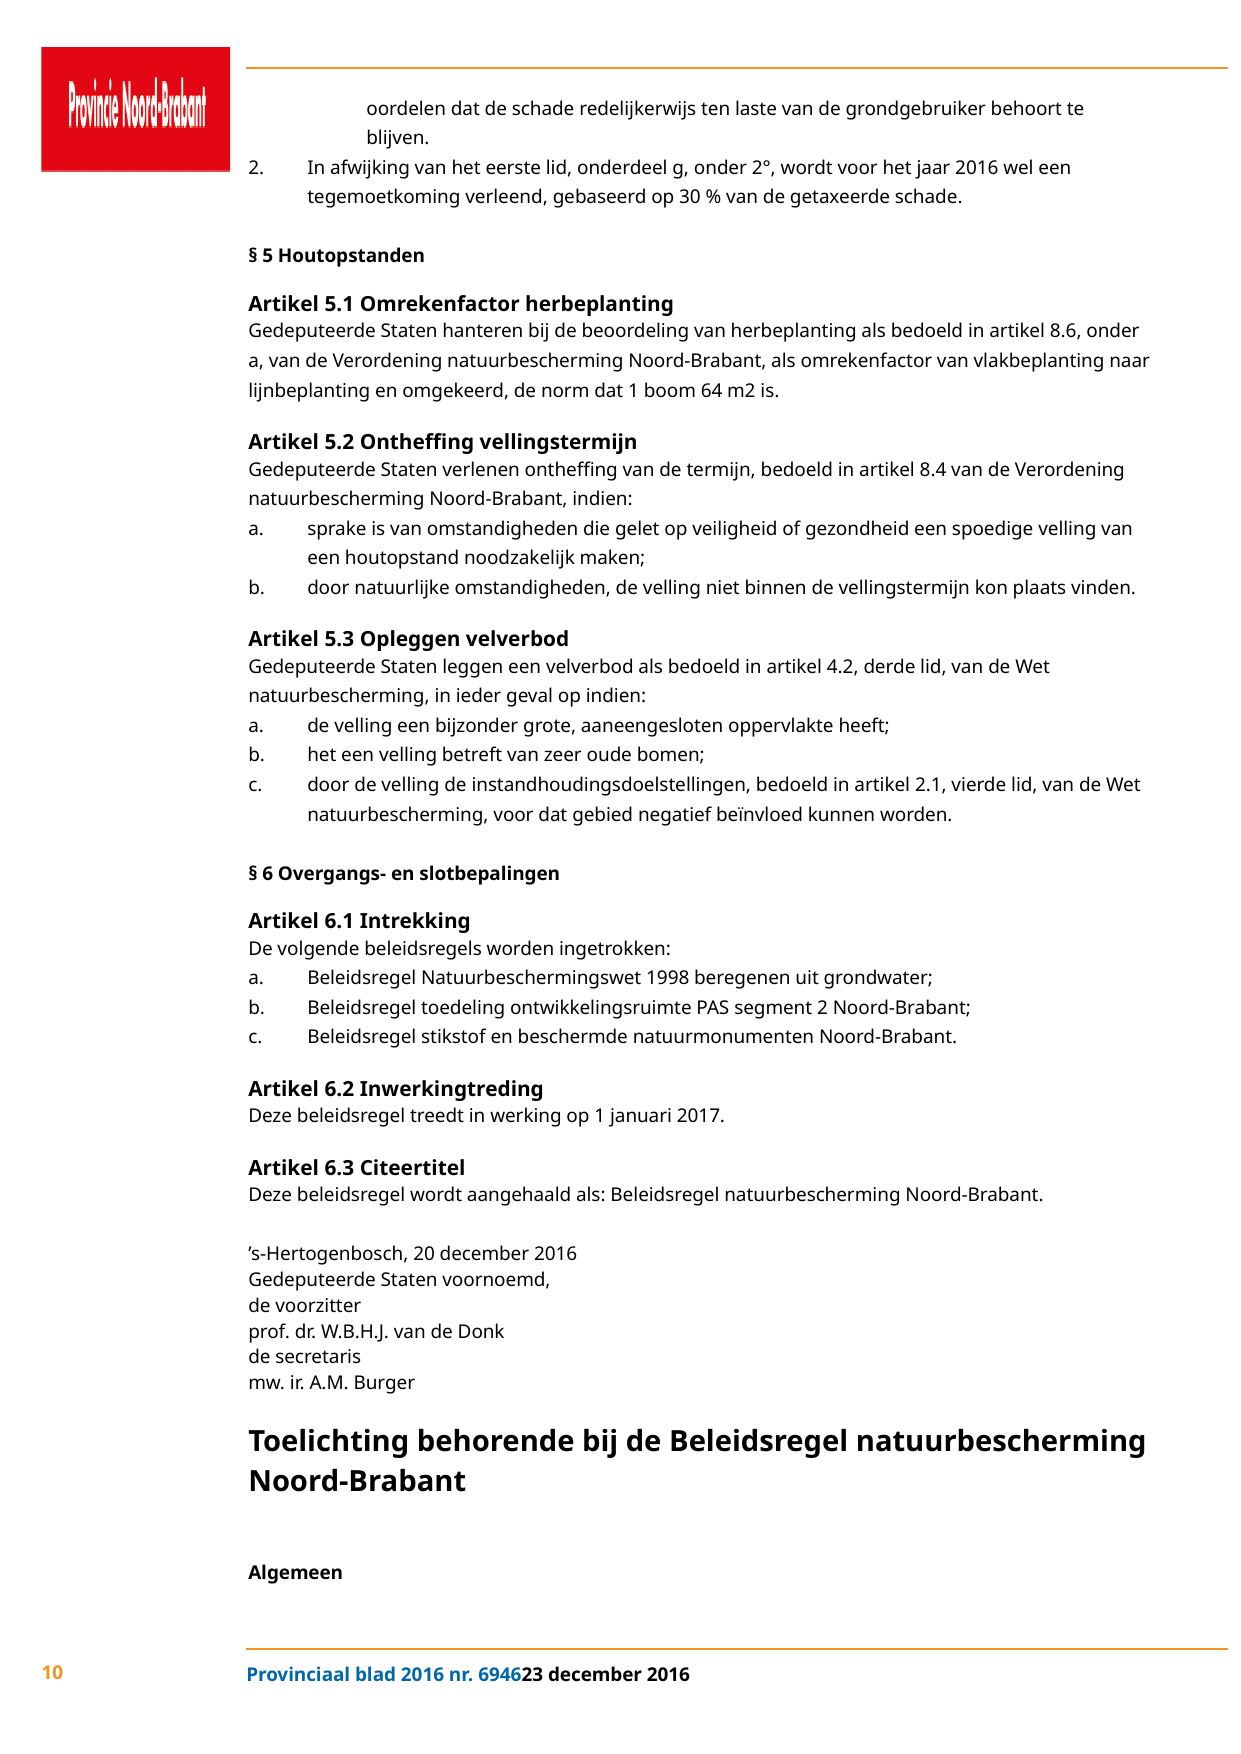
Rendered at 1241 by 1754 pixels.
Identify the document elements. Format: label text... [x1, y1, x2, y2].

text mw. ir. A.M. Burger [248, 1369, 1152, 1395]
text Gedeputeerde Staten voornoemd, [248, 1266, 1152, 1292]
list Beleidsregel stikstof en beschermde natuurmonumenten Noord-Brabant. [248, 1024, 1152, 1049]
text prof. dr. W.B.H.J. van de Donk [248, 1318, 1152, 1343]
picture [41, 47, 231, 172]
text Gedeputeerde Staten leggen een velverbod als bedoeld in artikel 4.2, derde lid, van de Wet natuurbescherming, in ieder geval op indien: [248, 653, 1152, 708]
list sprake is van omstandigheden die gelet op veiligheid of gezondheid een spoedige velling van een houtopstand noodzakelijk maken; [248, 515, 1152, 570]
text Artikel 5.2 Ontheffing vellingstermijn [248, 427, 1152, 456]
text Algemeen [248, 1559, 1152, 1584]
text § 5 Houtopstanden [248, 243, 1152, 268]
list Beleidsregel toedeling ontwikkelingsruimte PAS segment 2 Noord-Brabant; [248, 994, 1152, 1020]
text Deze beleidsregel wordt aangehaald als: Beleidsregel natuurbescherming Noord-Brabant. [248, 1181, 1152, 1207]
list Beleidsregel Natuurbeschermingswet 1998 beregenen uit grondwater; [248, 964, 1152, 990]
text Toelichting behorende bij de Beleidsregel natuurbescherming Noord-Brabant [248, 1421, 1152, 1500]
text ’s-Hertogenbosch, 20 december 2016 [248, 1241, 1152, 1266]
text De volgende beleidsregels worden ingetrokken: [248, 935, 1152, 961]
text Artikel 5.1 Omrekenfactor herbeplanting [248, 289, 1152, 318]
text Gedeputeerde Staten verlenen ontheffing van de termijn, bedoeld in artikel 8.4 van de Verordening natuurbescherming Noord-Brabant, indien: [248, 456, 1152, 511]
list oordelen dat de schade redelijkerwijs ten laste van de grondgebruiker behoort te blijven. [307, 95, 1152, 150]
text de secretaris [248, 1343, 1152, 1369]
text de voorzitter [248, 1292, 1152, 1318]
text § 6 Overgangs- en slotbepalingen [248, 860, 1152, 886]
list het een velling betreft van zeer oude bomen; [248, 742, 1152, 767]
list de velling een bijzonder grote, aaneengesloten oppervlakte heeft; [248, 712, 1152, 738]
list door de velling de instandhoudingsdoelstellingen, bedoeld in artikel 2.1, vierde lid, van de Wet natuurbescherming, voor dat gebied negatief beïnvloed kunnen worden. [248, 771, 1152, 827]
text Deze beleidsregel treedt in werking op 1 januari 2017. [248, 1103, 1152, 1128]
list In afwijking van het eerste lid, onderdeel g, onder 2°, wordt voor het jaar 2016 wel een tegemoetkoming verleend, gebaseerd op 30 % van de getaxeerde schade. [248, 154, 1152, 209]
text Artikel 5.3 Opleggen velverbod [248, 624, 1152, 653]
text Gedeputeerde Staten hanteren bij de beoordeling van herbeplanting als bedoeld in artikel 8.6, onder a, van de Verordening natuurbescherming Noord-Brabant, als omrekenfactor van vlakbeplanting naar lijnbeplanting en omgekeerd, de norm dat 1 boom 64 m2 is. [248, 318, 1152, 403]
text Artikel 6.2 Inwerkingtreding [248, 1074, 1152, 1103]
text Artikel 6.3 Citeertitel [248, 1153, 1152, 1181]
text Artikel 6.1 Intrekking [248, 907, 1152, 935]
list door natuurlijke omstandigheden, de velling niet binnen de vellingstermijn kon plaats vinden. [248, 574, 1152, 600]
